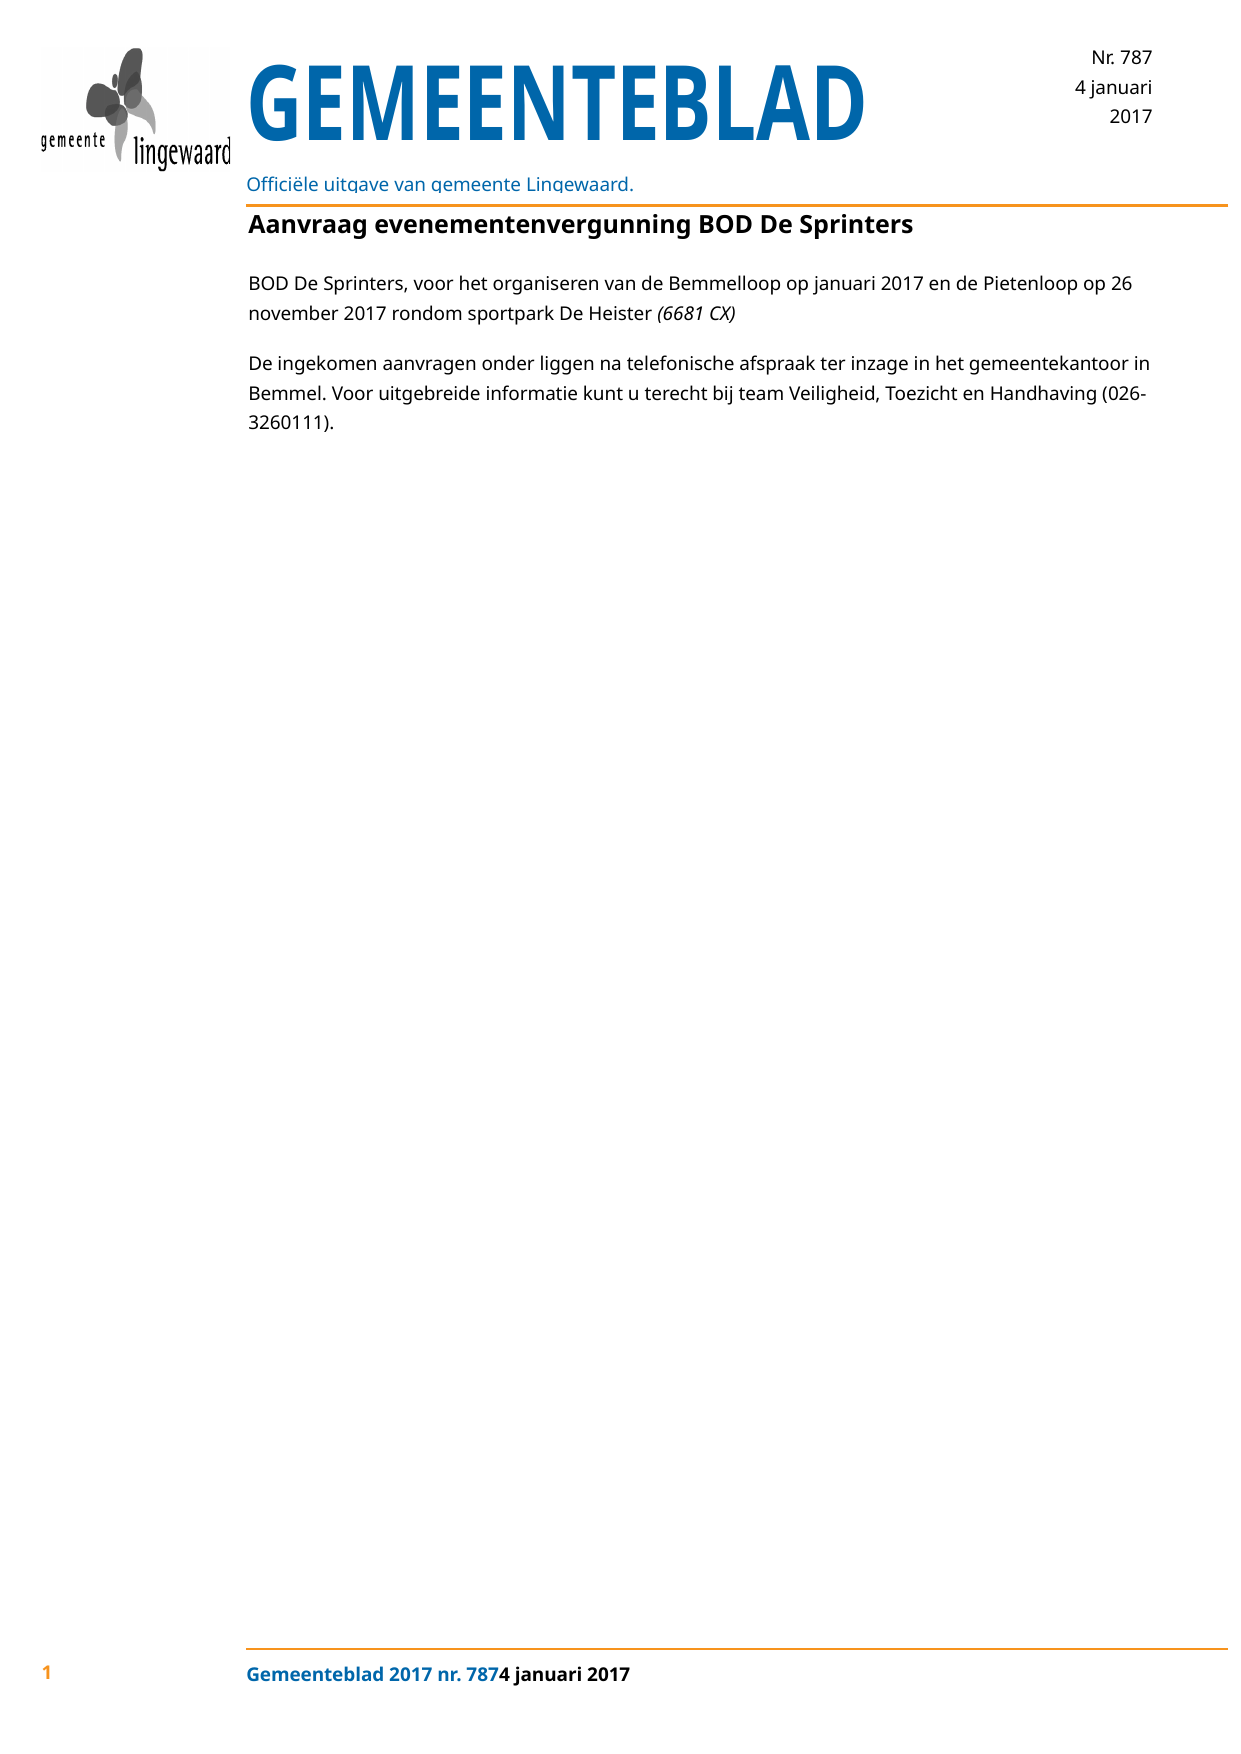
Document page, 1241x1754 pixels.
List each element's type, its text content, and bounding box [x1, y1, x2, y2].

picture [41, 47, 231, 172]
text De ingekomen aanvragen onder liggen na telefonische afspraak ter inzage in het gemeentekantoor in Bemmel. Voor uitgebreide informatie kunt u terecht bij team Veiligheid, Toezicht en Handhaving (026-3260111). [248, 350, 1152, 435]
text Aanvraag evenementenvergunning BOD De Sprinters [248, 207, 1152, 241]
text BOD De Sprinters, voor het organiseren van de Bemmelloop op januari 2017 en de Pietenloop op 26 november 2017 rondom sportpark De Heister (6681 CX) [248, 270, 1152, 326]
